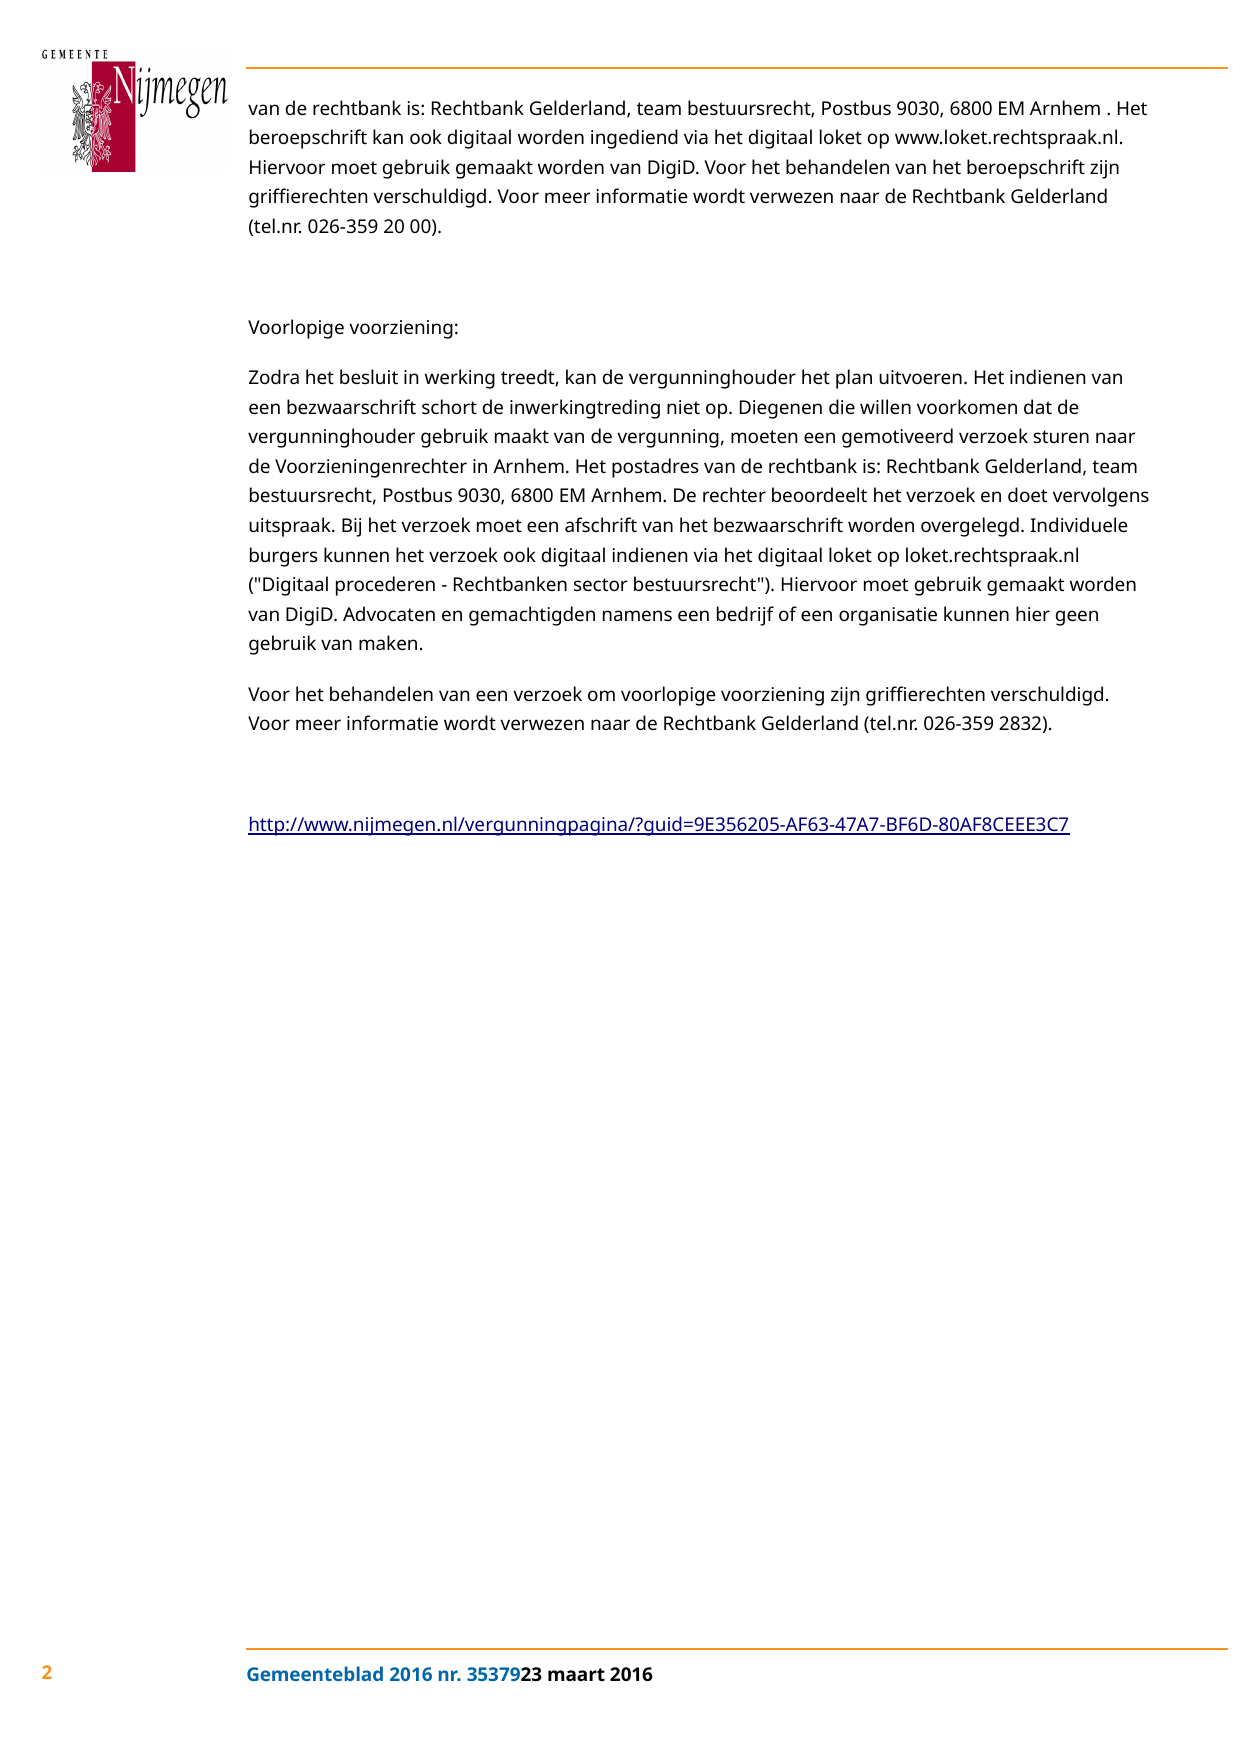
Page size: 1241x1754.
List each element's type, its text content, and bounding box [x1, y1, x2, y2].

text Zodra het besluit in werking treedt, kan de vergunninghouder het plan uitvoeren. Het indienen van een bezwaarschrift schort de inwerkingtreding niet op. Diegenen die willen voorkomen dat de vergunninghouder gebruik maakt van de vergunning, moeten een gemotiveerd verzoek sturen naar de Voorzieningenrechter in Arnhem. Het postadres van de rechtbank is: Rechtbank Gelderland, team bestuursrecht, Postbus 9030, 6800 EM Arnhem. De rechter beoordeelt het verzoek en doet vervolgens uitspraak. Bij het verzoek moet een afschrift van het bezwaarschrift worden overgelegd. Individuele burgers kunnen het verzoek ook digitaal indienen via het digitaal loket op loket.rechtspraak.nl ("Digitaal procederen - Rechtbanken sector bestuursrecht"). Hiervoor moet gebruik gemaakt worden van DigiD. Advocaten en gemachtigden namens een bedrijf of een organisatie kunnen hier geen gebruik van maken. [248, 364, 1152, 656]
picture [41, 47, 231, 172]
text Voorlopige voorziening: [248, 314, 1152, 340]
text http://www.nijmegen.nl/vergunningpagina/?guid=9E356205-AF63-47A7-BF6D-80AF8CEEE3C7 [248, 811, 1152, 837]
text Voor het behandelen van een verzoek om voorlopige voorziening zijn griffierechten verschuldigd. Voor meer informatie wordt verwezen naar de Rechtbank Gelderland (tel.nr. 026-359 2832). [248, 681, 1152, 736]
text van de rechtbank is: Rechtbank Gelderland, team bestuursrecht, Postbus 9030, 6800 EM Arnhem . Het beroepschrift kan ook digitaal worden ingediend via het digitaal loket op www.loket.rechtspraak.nl. Hiervoor moet gebruik gemaakt worden van DigiD. Voor het behandelen van het beroepschrift zijn griffierechten verschuldigd. Voor meer informatie wordt verwezen naar de Rechtbank Gelderland (tel.nr. 026-359 20 00). [248, 95, 1152, 239]
